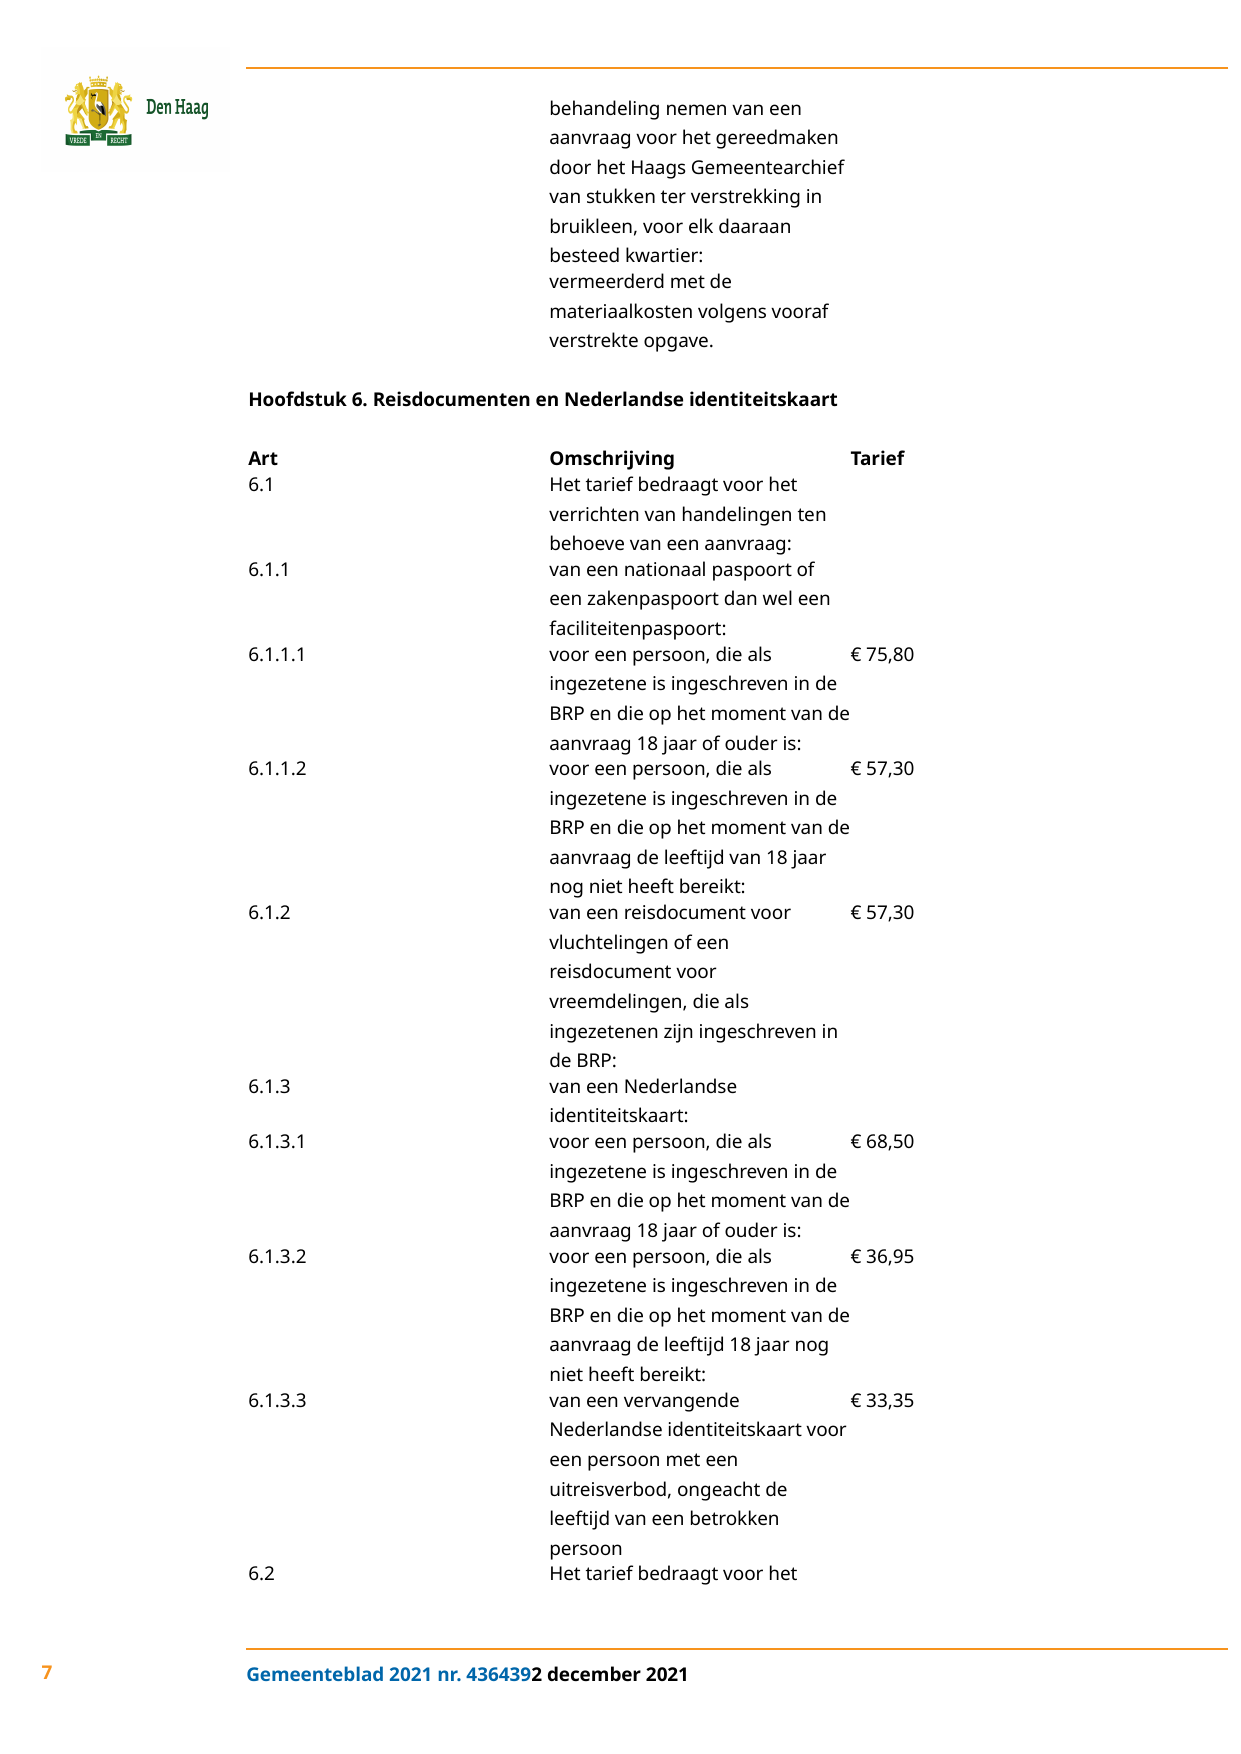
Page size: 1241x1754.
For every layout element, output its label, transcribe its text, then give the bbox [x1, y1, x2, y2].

table_cell [248, 95, 549, 268]
table_cell vermeerderd met de materiaalkosten volgens vooraf verstrekte opgave. [549, 269, 850, 353]
table_header Art [248, 445, 549, 471]
table_cell [850, 269, 1152, 353]
table_cell [850, 95, 1152, 268]
table_cell [850, 471, 1152, 556]
table_cell van een vervangende Nederlandse identiteitskaart voor een persoon met een uitreisverbod, ongeacht de leeftijd van een betrokken persoon [549, 1387, 850, 1561]
table_cell € 57,30 [850, 900, 1152, 1073]
table_cell Het tarief bedraagt voor het verrichten van handelingen ten behoeve van een aanvraag: [549, 471, 850, 556]
table_cell [850, 1561, 1152, 1586]
table_cell 6.1.1 [248, 556, 549, 641]
picture [41, 47, 231, 172]
table_cell € 75,80 [850, 641, 1152, 755]
table_cell voor een persoon, die als ingezetene is ingeschreven in de BRP en die op het moment van de aanvraag de leeftijd van 18 jaar nog niet heeft bereikt: [549, 755, 850, 899]
table_cell € 57,30 [850, 755, 1152, 899]
table_cell behandeling nemen van een aanvraag voor het gereedmaken door het Haags Gemeentearchief van stukken ter verstrekking in bruikleen, voor elk daaraan besteed kwartier: [549, 95, 850, 268]
table_cell voor een persoon, die als ingezetene is ingeschreven in de BRP en die op het moment van de aanvraag 18 jaar of ouder is: [549, 641, 850, 755]
table_cell 6.1.1.2 [248, 755, 549, 899]
table_cell voor een persoon, die als ingezetene is ingeschreven in de BRP en die op het moment van de aanvraag 18 jaar of ouder is: [549, 1129, 850, 1243]
table_cell 6.2 [248, 1561, 549, 1586]
table_cell [850, 1073, 1152, 1128]
table_cell 6.1.3 [248, 1073, 549, 1128]
table_cell 6.1.2 [248, 900, 549, 1073]
table_header Tarief [850, 445, 1152, 471]
table_cell € 68,50 [850, 1129, 1152, 1243]
table_cell 6.1.3.3 [248, 1387, 549, 1561]
table_cell 6.1.1.1 [248, 641, 549, 755]
table_cell € 36,95 [850, 1243, 1152, 1387]
table_cell voor een persoon, die als ingezetene is ingeschreven in de BRP en die op het moment van de aanvraag de leeftijd 18 jaar nog niet heeft bereikt: [549, 1243, 850, 1387]
table_cell € 33,35 [850, 1387, 1152, 1561]
table_cell [248, 269, 549, 353]
table_cell van een Nederlandse identiteitskaart: [549, 1073, 850, 1128]
table_header Omschrijving [549, 445, 850, 471]
table_cell Het tarief bedraagt voor het [549, 1561, 850, 1586]
table_cell van een nationaal paspoort of een zakenpaspoort dan wel een faciliteitenpaspoort: [549, 556, 850, 641]
table_cell van een reisdocument voor vluchtelingen of een reisdocument voor vreemdelingen, die als ingezetenen zijn ingeschreven in de BRP: [549, 900, 850, 1073]
table_cell [850, 556, 1152, 641]
table_cell 6.1 [248, 471, 549, 556]
text Hoofdstuk 6. Reisdocumenten en Nederlandse identiteitskaart [248, 386, 1152, 412]
table_cell 6.1.3.1 [248, 1129, 549, 1243]
table_cell 6.1.3.2 [248, 1243, 549, 1387]
